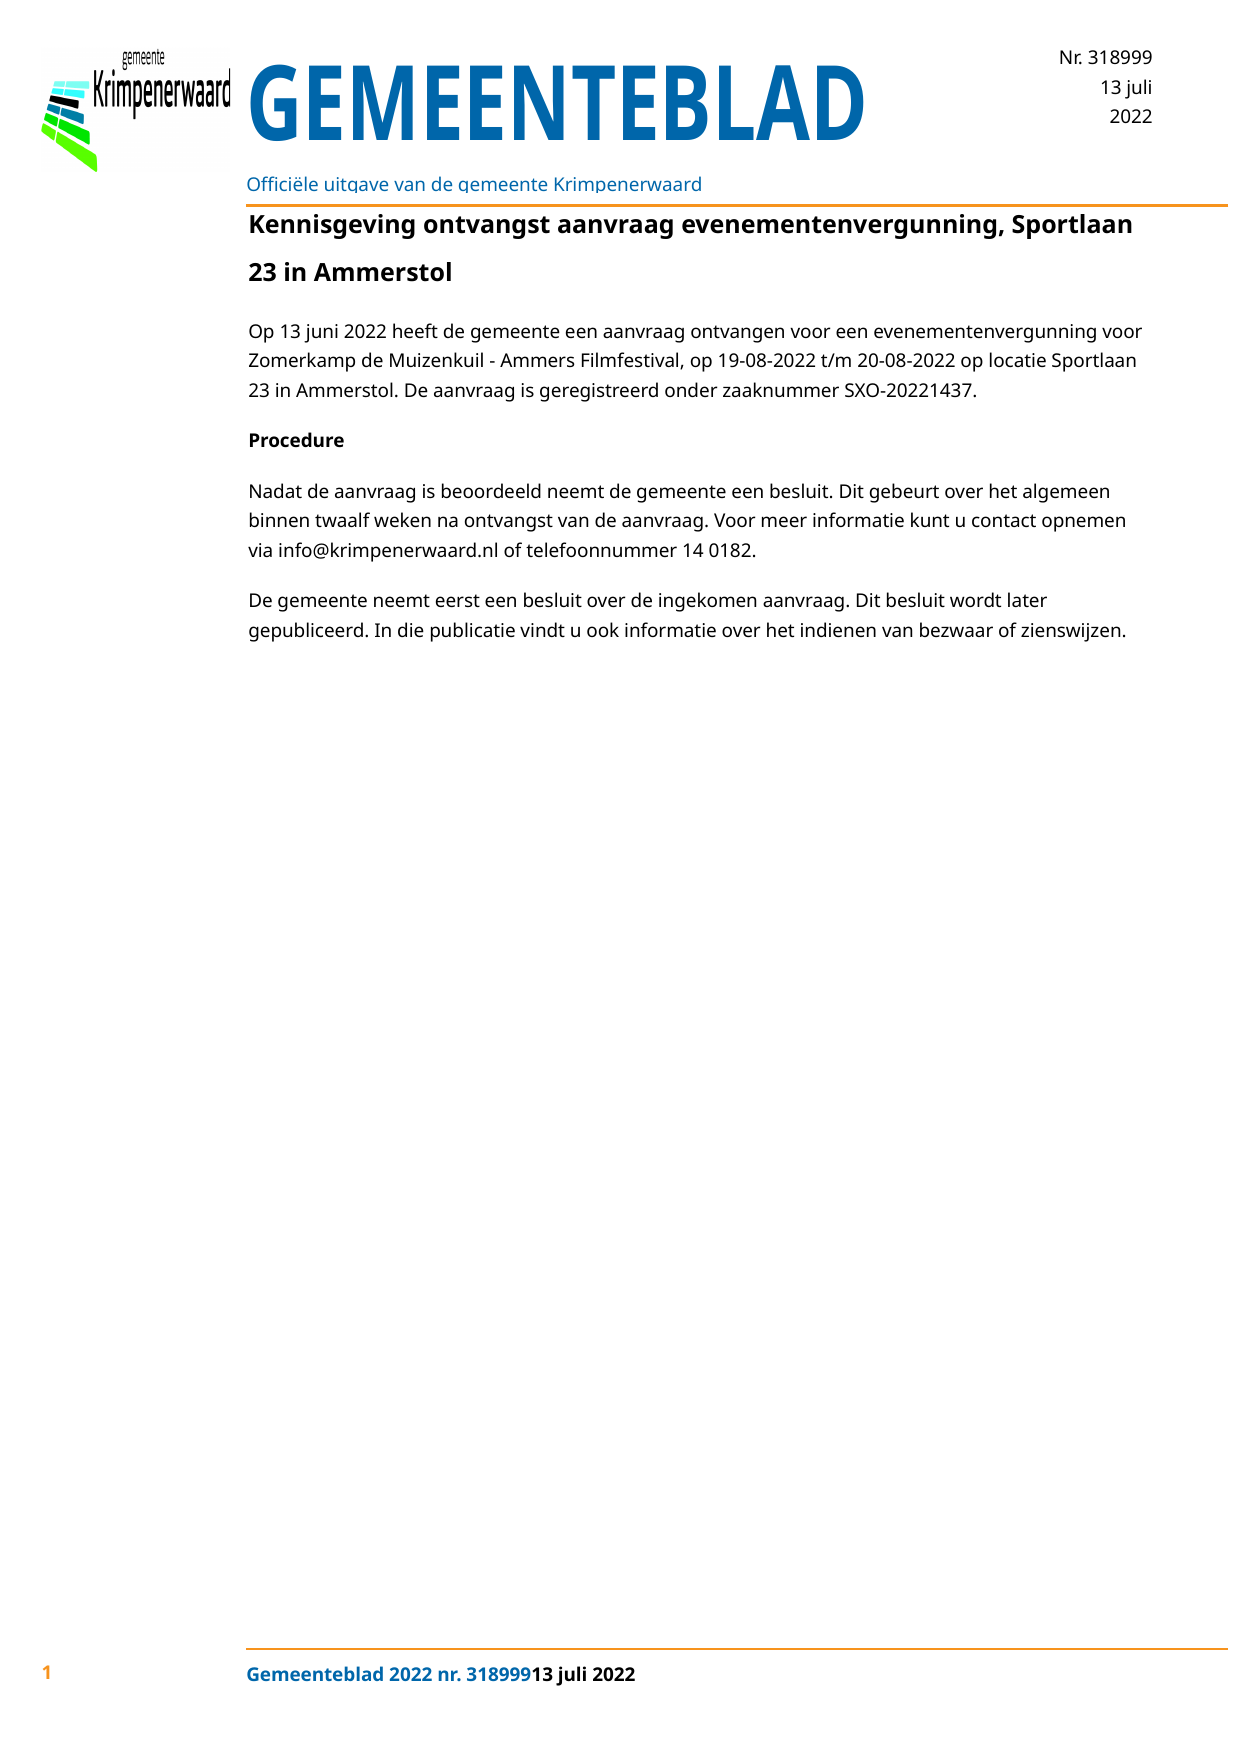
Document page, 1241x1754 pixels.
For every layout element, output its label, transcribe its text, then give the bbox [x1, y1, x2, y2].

text Op 13 juni 2022 heeft de gemeente een aanvraag ontvangen voor een evenementenvergunning voor Zomerkamp de Muizenkuil - Ammers Filmfestival, op 19-08-2022 t/m 20-08-2022 op locatie Sportlaan 23 in Ammerstol. De aanvraag is geregistreerd onder zaaknummer SXO-20221437. [248, 318, 1152, 403]
text Kennisgeving ontvangst aanvraag evenementenvergunning, Sportlaan 23 in Ammerstol [248, 207, 1152, 288]
picture [41, 47, 231, 172]
text Procedure [248, 427, 1152, 453]
text Nadat de aanvraag is beoordeeld neemt de gemeente een besluit. Dit gebeurt over het algemeen binnen twaalf weken na ontvangst van de aanvraag. Voor meer informatie kunt u contact opnemen via info@krimpenerwaard.nl of telefoonnummer 14 0182. [248, 478, 1152, 563]
text De gemeente neemt eerst een besluit over de ingekomen aanvraag. Dit besluit wordt later gepubliceerd. In die publicatie vindt u ook informatie over het indienen van bezwaar of zienswijzen. [248, 587, 1152, 643]
